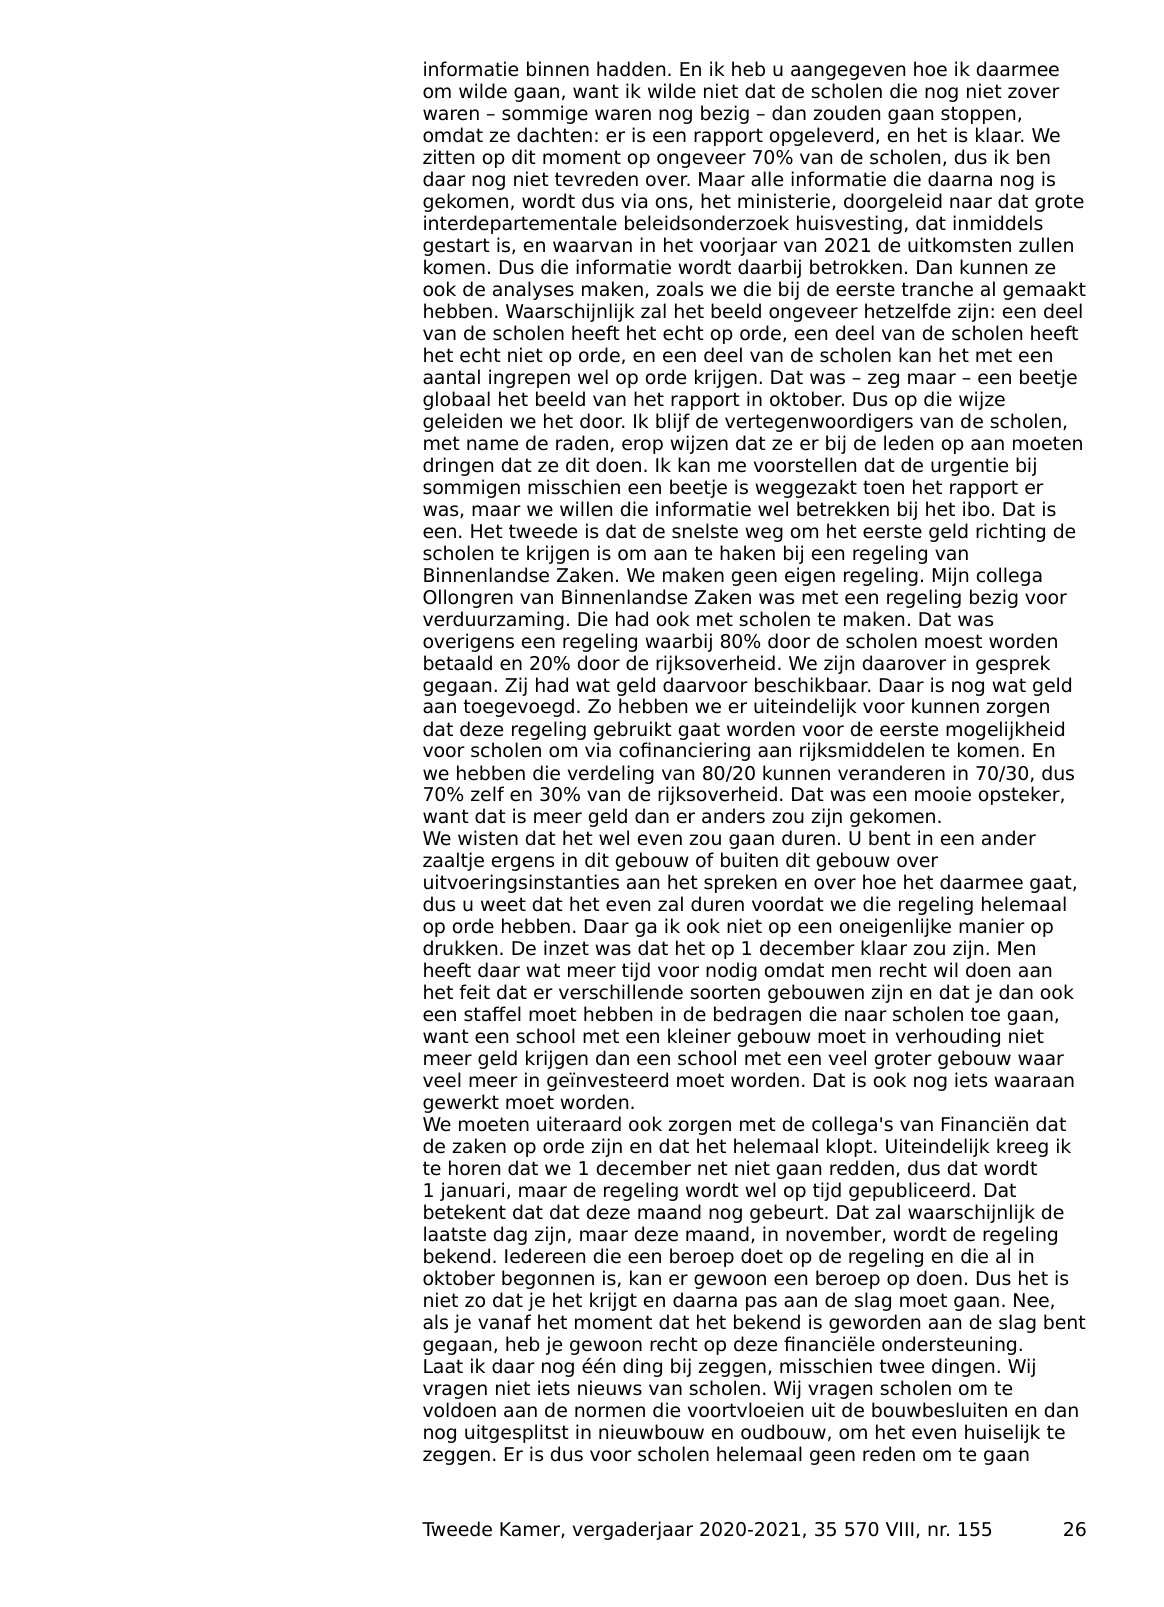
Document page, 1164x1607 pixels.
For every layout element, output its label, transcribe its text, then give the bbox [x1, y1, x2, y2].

text informatie binnen hadden. En ik heb u aangegeven hoe ik daarmee om wilde gaan, want ik wilde niet dat de scholen die nog niet zover waren – sommige waren nog bezig – dan zouden gaan stoppen, omdat ze dachten: er is een rapport opgeleverd, en het is klaar. We zitten op dit moment op ongeveer 70% van de scholen, dus ik ben daar nog niet tevreden over. Maar alle informatie die daarna nog is gekomen, wordt dus via ons, het ministerie, doorgeleid naar dat grote interdepartementale beleidsonderzoek huisvesting, dat inmiddels gestart is, en waarvan in het voorjaar van 2021 de uitkomsten zullen komen. Dus die informatie wordt daarbij betrokken. Dan kunnen ze ook de analyses maken, zoals we die bij de eerste tranche al gemaakt hebben. Waarschijnlijk zal het beeld ongeveer hetzelfde zijn: een deel van de scholen heeft het echt op orde, een deel van de scholen heeft het echt niet op orde, en een deel van de scholen kan het met een aantal ingrepen wel op orde krijgen. Dat was – zeg maar – een beetje globaal het beeld van het rapport in oktober. Dus op die wijze geleiden we het door. Ik blijf de vertegenwoordigers van de scholen, met name de raden, erop wijzen dat ze er bij de leden op aan moeten dringen dat ze dit doen. Ik kan me voorstellen dat de urgentie bij sommigen misschien een beetje is weggezakt toen het rapport er was, maar we willen die informatie wel betrekken bij het ibo. Dat is een. Het tweede is dat de snelste weg om het eerste geld richting de scholen te krijgen is om aan te haken bij een regeling van Binnenlandse Zaken. We maken geen eigen regeling. Mijn collega Ollongren van Binnenlandse Zaken was met een regeling bezig voor verduurzaming. Die had ook met scholen te maken. Dat was overigens een regeling waarbij 80% door de scholen moest worden betaald en 20% door de rijksoverheid. We zijn daarover in gesprek gegaan. Zij had wat geld daarvoor beschikbaar. Daar is nog wat geld aan toegevoegd. Zo hebben we er uiteindelijk voor kunnen zorgen dat deze regeling gebruikt gaat worden voor de eerste mogelijkheid voor scholen om via cofinanciering aan rijksmiddelen te komen. En we hebben die verdeling van 80/20 kunnen veranderen in 70/30, dus 70% zelf en 30% van de rijksoverheid. Dat was een mooie opsteker, want dat is meer geld dan er anders zou zijn gekomen. [422, 59, 1087, 828]
text Laat ik daar nog één ding bij zeggen, misschien twee dingen. Wij vragen niet iets nieuws van scholen. Wij vragen scholen om te voldoen aan de normen die voortvloeien uit de bouwbesluiten en dan nog uitgesplitst in nieuwbouw en oudbouw, om het even huiselijk te zeggen. Er is dus voor scholen helemaal geen reden om te gaan [422, 1356, 1087, 1466]
text We wisten dat het wel even zou gaan duren. U bent in een ander zaaltje ergens in dit gebouw of buiten dit gebouw over uitvoeringsinstanties aan het spreken en over hoe het daarmee gaat, dus u weet dat het even zal duren voordat we die regeling helemaal op orde hebben. Daar ga ik ook niet op een oneigenlijke manier op drukken. De inzet was dat het op 1 december klaar zou zijn. Men heeft daar wat meer tijd voor nodig omdat men recht wil doen aan het feit dat er verschillende soorten gebouwen zijn en dat je dan ook een staffel moet hebben in de bedragen die naar scholen toe gaan, want een school met een kleiner gebouw moet in verhouding niet meer geld krijgen dan een school met een veel groter gebouw waar veel meer in geïnvesteerd moet worden. Dat is ook nog iets waaraan gewerkt moet worden. [422, 828, 1087, 1114]
text We moeten uiteraard ook zorgen met de collega's van Financiën dat de zaken op orde zijn en dat het helemaal klopt. Uiteindelijk kreeg ik te horen dat we 1 december net niet gaan redden, dus dat wordt 1 januari, maar de regeling wordt wel op tijd gepubliceerd. Dat betekent dat dat deze maand nog gebeurt. Dat zal waarschijnlijk de laatste dag zijn, maar deze maand, in november, wordt de regeling bekend. Iedereen die een beroep doet op de regeling en die al in oktober begonnen is, kan er gewoon een beroep op doen. Dus het is niet zo dat je het krijgt en daarna pas aan de slag moet gaan. Nee, als je vanaf het moment dat het bekend is geworden aan de slag bent gegaan, heb je gewoon recht op deze financiële ondersteuning. [422, 1114, 1087, 1356]
